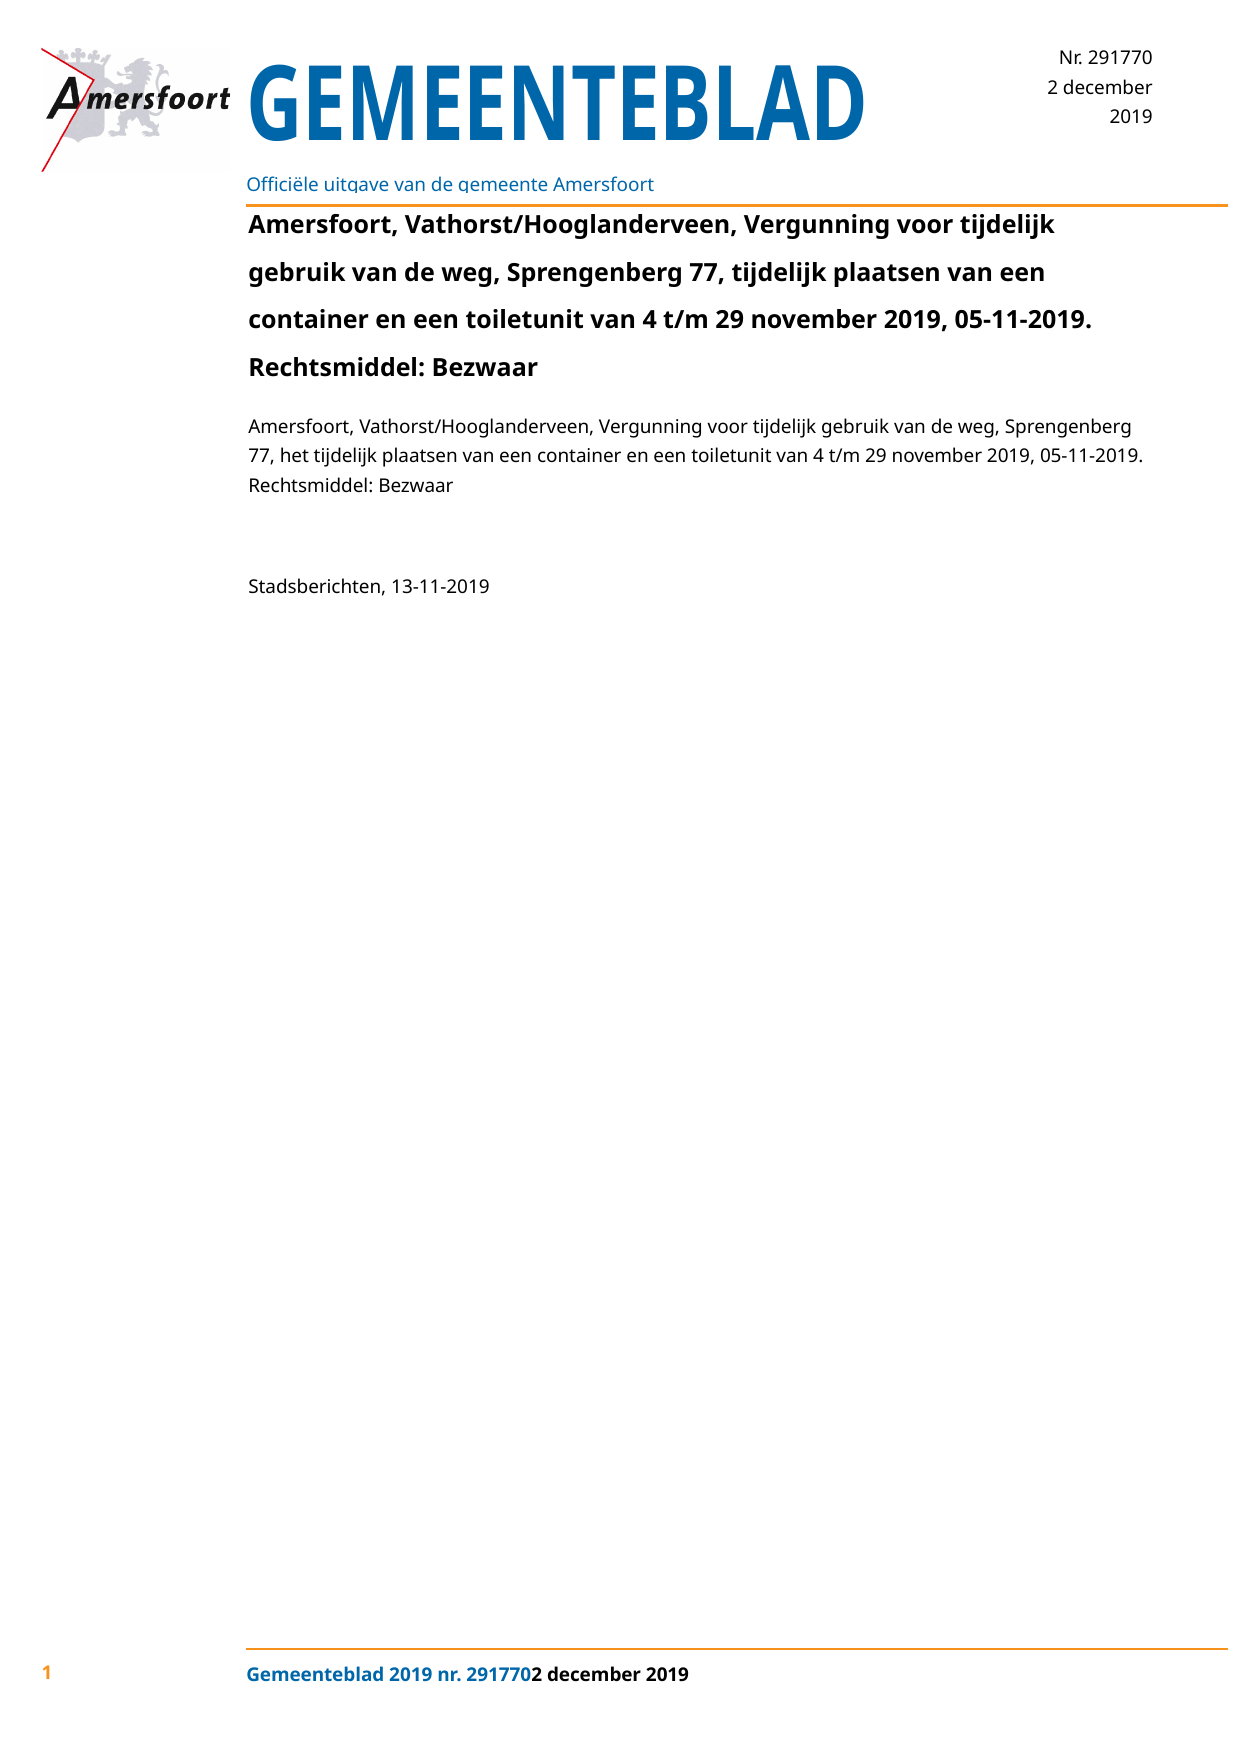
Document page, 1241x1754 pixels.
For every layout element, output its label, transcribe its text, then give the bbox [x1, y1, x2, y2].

text Stadsberichten, 13-11-2019 [248, 573, 1152, 599]
text Amersfoort, Vathorst/Hooglanderveen, Vergunning voor tijdelijk gebruik van de weg, Sprengenberg 77, het tijdelijk plaatsen van een container en een toiletunit van 4 t/m 29 november 2019, 05-11-2019. Rechtsmiddel: Bezwaar [248, 413, 1152, 498]
text Amersfoort, Vathorst/Hooglanderveen, Vergunning voor tijdelijk gebruik van de weg, Sprengenberg 77, tijdelijk plaatsen van een container en een toiletunit van 4 t/m 29 november 2019, 05-11-2019. Rechtsmiddel: Bezwaar [248, 207, 1152, 384]
picture [41, 47, 231, 172]
